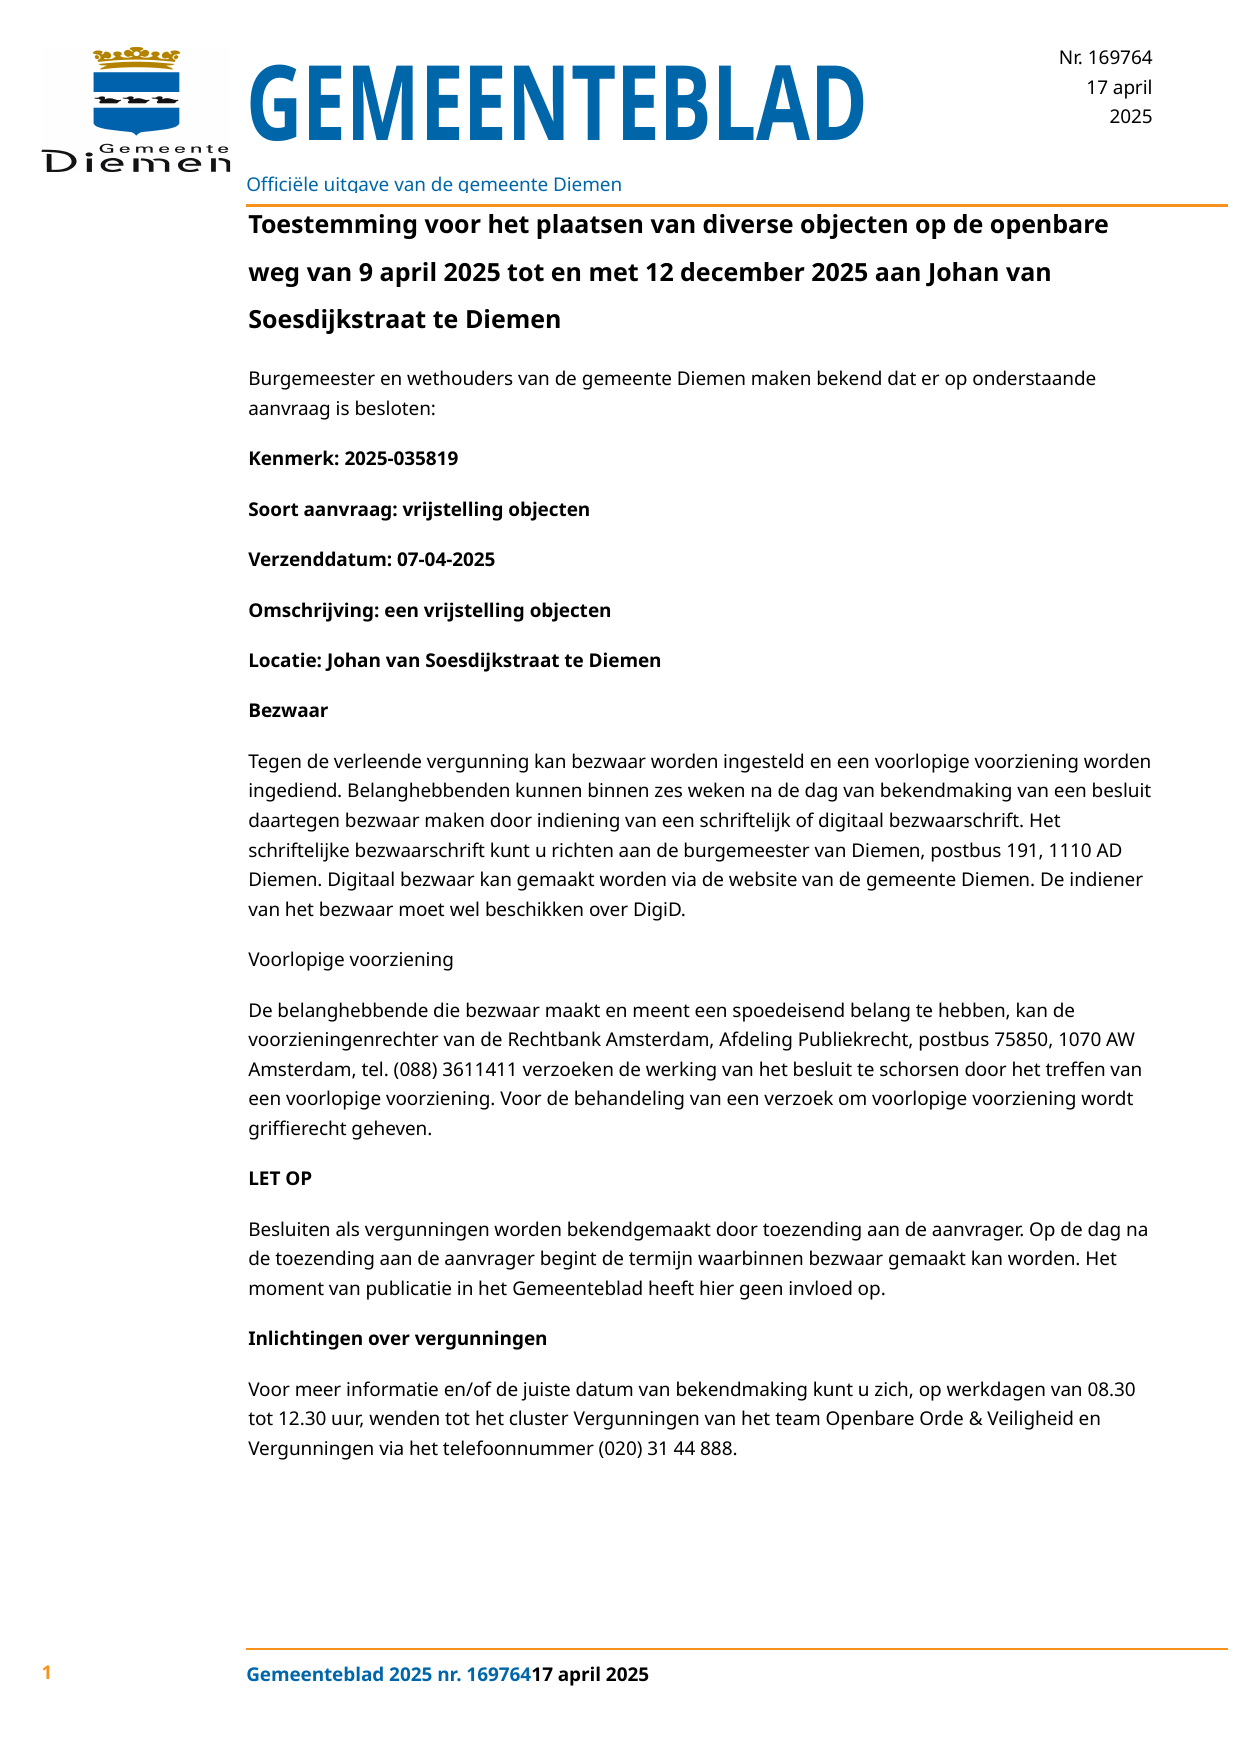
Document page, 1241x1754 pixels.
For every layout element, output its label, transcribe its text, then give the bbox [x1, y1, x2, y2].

text LET OP [248, 1166, 1152, 1191]
text Soort aanvraag: vrijstelling objecten [248, 496, 1152, 522]
text Tegen de verleende vergunning kan bezwaar worden ingesteld en een voorlopige voorziening worden ingediend. Belanghebbenden kunnen binnen zes weken na de dag van bekendmaking van een besluit daartegen bezwaar maken door indiening van een schriftelijk of digitaal bezwaarschrift. Het schriftelijke bezwaarschrift kunt u richten aan de burgemeester van Diemen, postbus 191, 1110 AD Diemen. Digitaal bezwaar kan gemaakt worden via de website van de gemeente Diemen. De indiener van het bezwaar moet wel beschikken over DigiD. [248, 748, 1152, 922]
text Toestemming voor het plaatsen van diverse objecten op de openbare weg van 9 april 2025 tot en met 12 december 2025 aan Johan van Soesdijkstraat te Diemen [248, 207, 1152, 336]
text Inlichtingen over vergunningen [248, 1326, 1152, 1351]
text Voorlopige voorziening [248, 946, 1152, 972]
text Burgemeester en wethouders van de gemeente Diemen maken bekend dat er op onderstaande aanvraag is besloten: [248, 366, 1152, 421]
text Locatie: Johan van Soesdijkstraat te Diemen [248, 647, 1152, 673]
text Verzenddatum: 07-04-2025 [248, 546, 1152, 572]
text Kenmerk: 2025-035819 [248, 446, 1152, 471]
text Besluiten als vergunningen worden bekendgemaakt door toezending aan de aanvrager. Op de dag na de toezending aan de aanvrager begint de termijn waarbinnen bezwaar gemaakt kan worden. Het moment van publicatie in het Gemeenteblad heeft hier geen invloed op. [248, 1216, 1152, 1301]
picture [41, 47, 231, 172]
text De belanghebbende die bezwaar maakt en meent een spoedeisend belang te hebben, kan de voorzieningenrechter van de Rechtbank Amsterdam, Afdeling Publiekrecht, postbus 75850, 1070 AW Amsterdam, tel. (088) 3611411 verzoeken de werking van het besluit te schorsen door het treffen van een voorlopige voorziening. Voor de behandeling van een verzoek om voorlopige voorziening wordt griffierecht geheven. [248, 997, 1152, 1141]
text Voor meer informatie en/of de juiste datum van bekendmaking kunt u zich, op werkdagen van 08.30 tot 12.30 uur, wenden tot het cluster Vergunningen van het team Openbare Orde & Veiligheid en Vergunningen via het telefoonnummer (020) 31 44 888. [248, 1376, 1152, 1461]
text Omschrijving: een vrijstelling objecten [248, 597, 1152, 622]
text Bezwaar [248, 698, 1152, 723]
